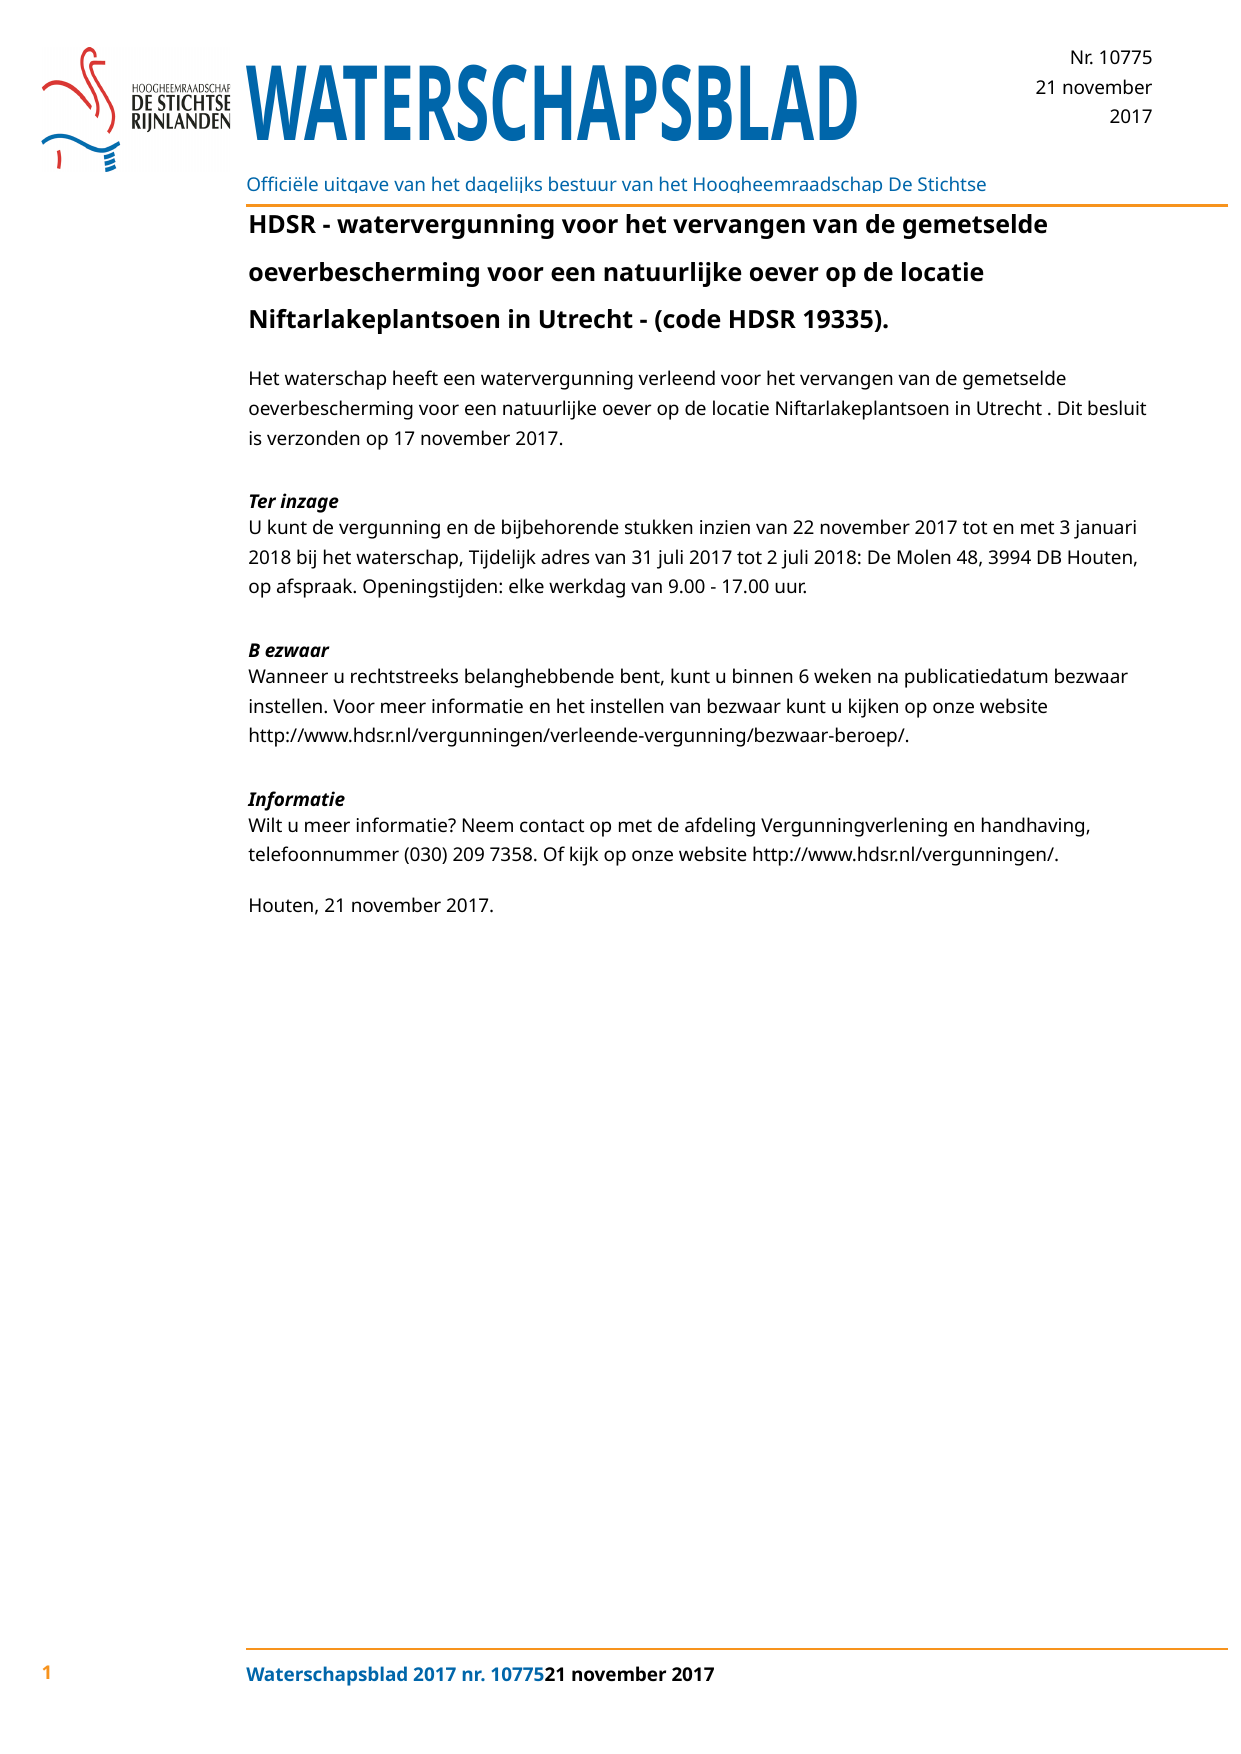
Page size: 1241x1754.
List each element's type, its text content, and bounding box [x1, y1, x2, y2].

text U kunt de vergunning en de bijbehorende stukken inzien van 22 november 2017 tot en met 3 januari 2018 bij het waterschap, Tijdelijk adres van 31 juli 2017 tot 2 juli 2018: De Molen 48, 3994 DB Houten, op afspraak. Openingstijden: elke werkdag van 9.00 - 17.00 uur. [248, 514, 1152, 599]
text Het waterschap heeft een watervergunning verleend voor het vervangen van de gemetselde oeverbescherming voor een natuurlijke oever op de locatie Niftarlakeplantsoen in Utrecht . Dit besluit is verzonden op 17 november 2017. [248, 366, 1152, 450]
picture [41, 47, 231, 172]
text Ter inzage [248, 489, 1152, 514]
text B ezwaar [248, 637, 1152, 663]
text Houten, 21 november 2017. [248, 892, 1152, 918]
text Informatie [248, 786, 1152, 812]
text HDSR - watervergunning voor het vervangen van de gemetselde oeverbescherming voor een natuurlijke oever op de locatie Niftarlakeplantsoen in Utrecht - (code HDSR 19335). [248, 207, 1152, 336]
text Wanneer u rechtstreeks belanghebbende bent, kunt u binnen 6 weken na publicatiedatum bezwaar instellen. Voor meer informatie en het instellen van bezwaar kunt u kijken op onze website http://www.hdsr.nl/vergunningen/verleende-vergunning/bezwaar-beroep/. [248, 663, 1152, 748]
text Wilt u meer informatie? Neem contact op met de afdeling Vergunningverlening en handhaving, telefoonnummer (030) 209 7358. Of kijk op onze website http://www.hdsr.nl/vergunningen/. [248, 812, 1152, 867]
